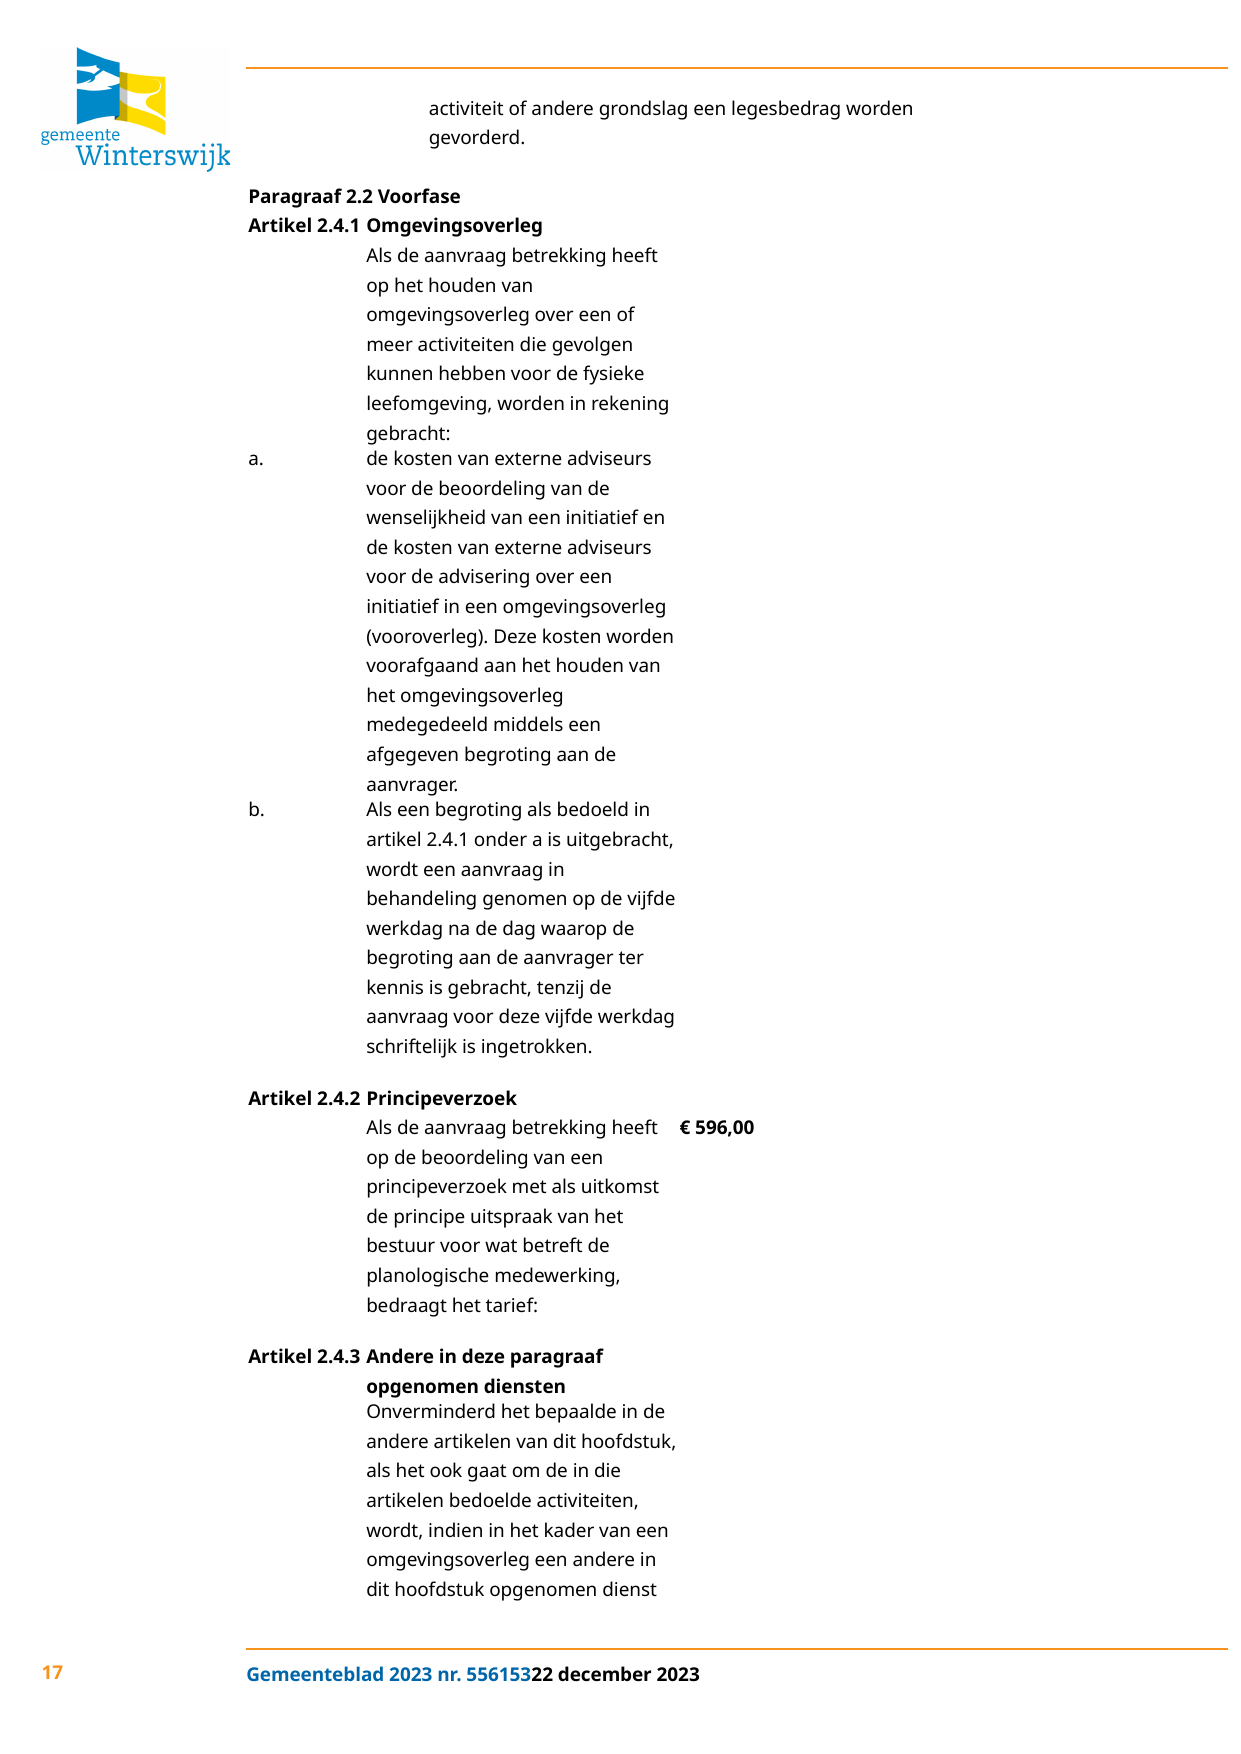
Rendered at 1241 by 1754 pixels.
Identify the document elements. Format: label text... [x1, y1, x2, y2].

table_cell Principeverzoek Als de aanvraag betrekking heeft op de beoordeling van een principeverzoek met als uitkomst de principe uitspraak van het bestuur voor wat betreft de planologische medewerking, bedraagt het tarief: [366, 1085, 679, 1317]
table_cell Onverminderd het bepaalde in de andere artikelen van dit hoofdstuk, als het ook gaat om de in die artikelen bedoelde activiteiten, wordt, indien in het kader van een omgevingsoverleg een andere in dit hoofdstuk opgenomen dienst [366, 1399, 679, 1602]
table_header Artikel 2.4.1 [248, 213, 366, 445]
picture [225, 153, 231, 162]
table_cell [366, 1059, 679, 1085]
table_cell [679, 797, 915, 1059]
table_cell [679, 1318, 915, 1343]
table_cell Als een begroting als bedoeld in artikel 2.4.1 onder a is uitgebracht, wordt een aanvraag in behandeling genomen op de vijfde werkdag na de dag waarop de begroting aan de aanvrager ter kennis is gebracht, tenzij de aanvraag voor deze vijfde werkdag schriftelijk is ingetrokken. [366, 797, 679, 1059]
table_header [679, 213, 915, 445]
table_cell € 596,00 [679, 1085, 915, 1317]
table_cell [248, 1318, 366, 1343]
table_cell [679, 445, 915, 797]
table_cell [366, 1318, 679, 1343]
table_cell b. [248, 797, 366, 1059]
table_cell [248, 95, 429, 150]
table_cell activiteit of andere grondslag een legesbedrag worden gevorderd. [429, 95, 971, 150]
table_cell [248, 1399, 366, 1602]
table_cell a. [248, 445, 366, 797]
table_cell Andere in deze paragraaf opgenomen diensten [366, 1343, 679, 1398]
table_cell de kosten van externe adviseurs voor de beoordeling van de wenselijkheid van een initiatief en de kosten van externe adviseurs voor de advisering over een initiatief in een omgevingsoverleg (vooroverleg). Deze kosten worden voorafgaand aan het houden van het omgevingsoverleg medegedeeld middels een afgegeven begroting aan de aanvrager. [366, 445, 679, 797]
text Paragraaf 2.2 Voorfase [248, 183, 1152, 209]
table_cell [679, 1343, 915, 1398]
table_cell Artikel 2.4.2 [248, 1085, 366, 1317]
table_cell [679, 1399, 915, 1602]
picture [41, 47, 231, 172]
table_header Omgevingsoverleg Als de aanvraag betrekking heeft op het houden van omgevingsoverleg over een of meer activiteiten die gevolgen kunnen hebben voor de fysieke leefomgeving, worden in rekening gebracht: [366, 213, 679, 445]
table_cell [248, 1059, 366, 1085]
table_cell [679, 1059, 915, 1085]
table_cell Artikel 2.4.3 [248, 1343, 366, 1398]
